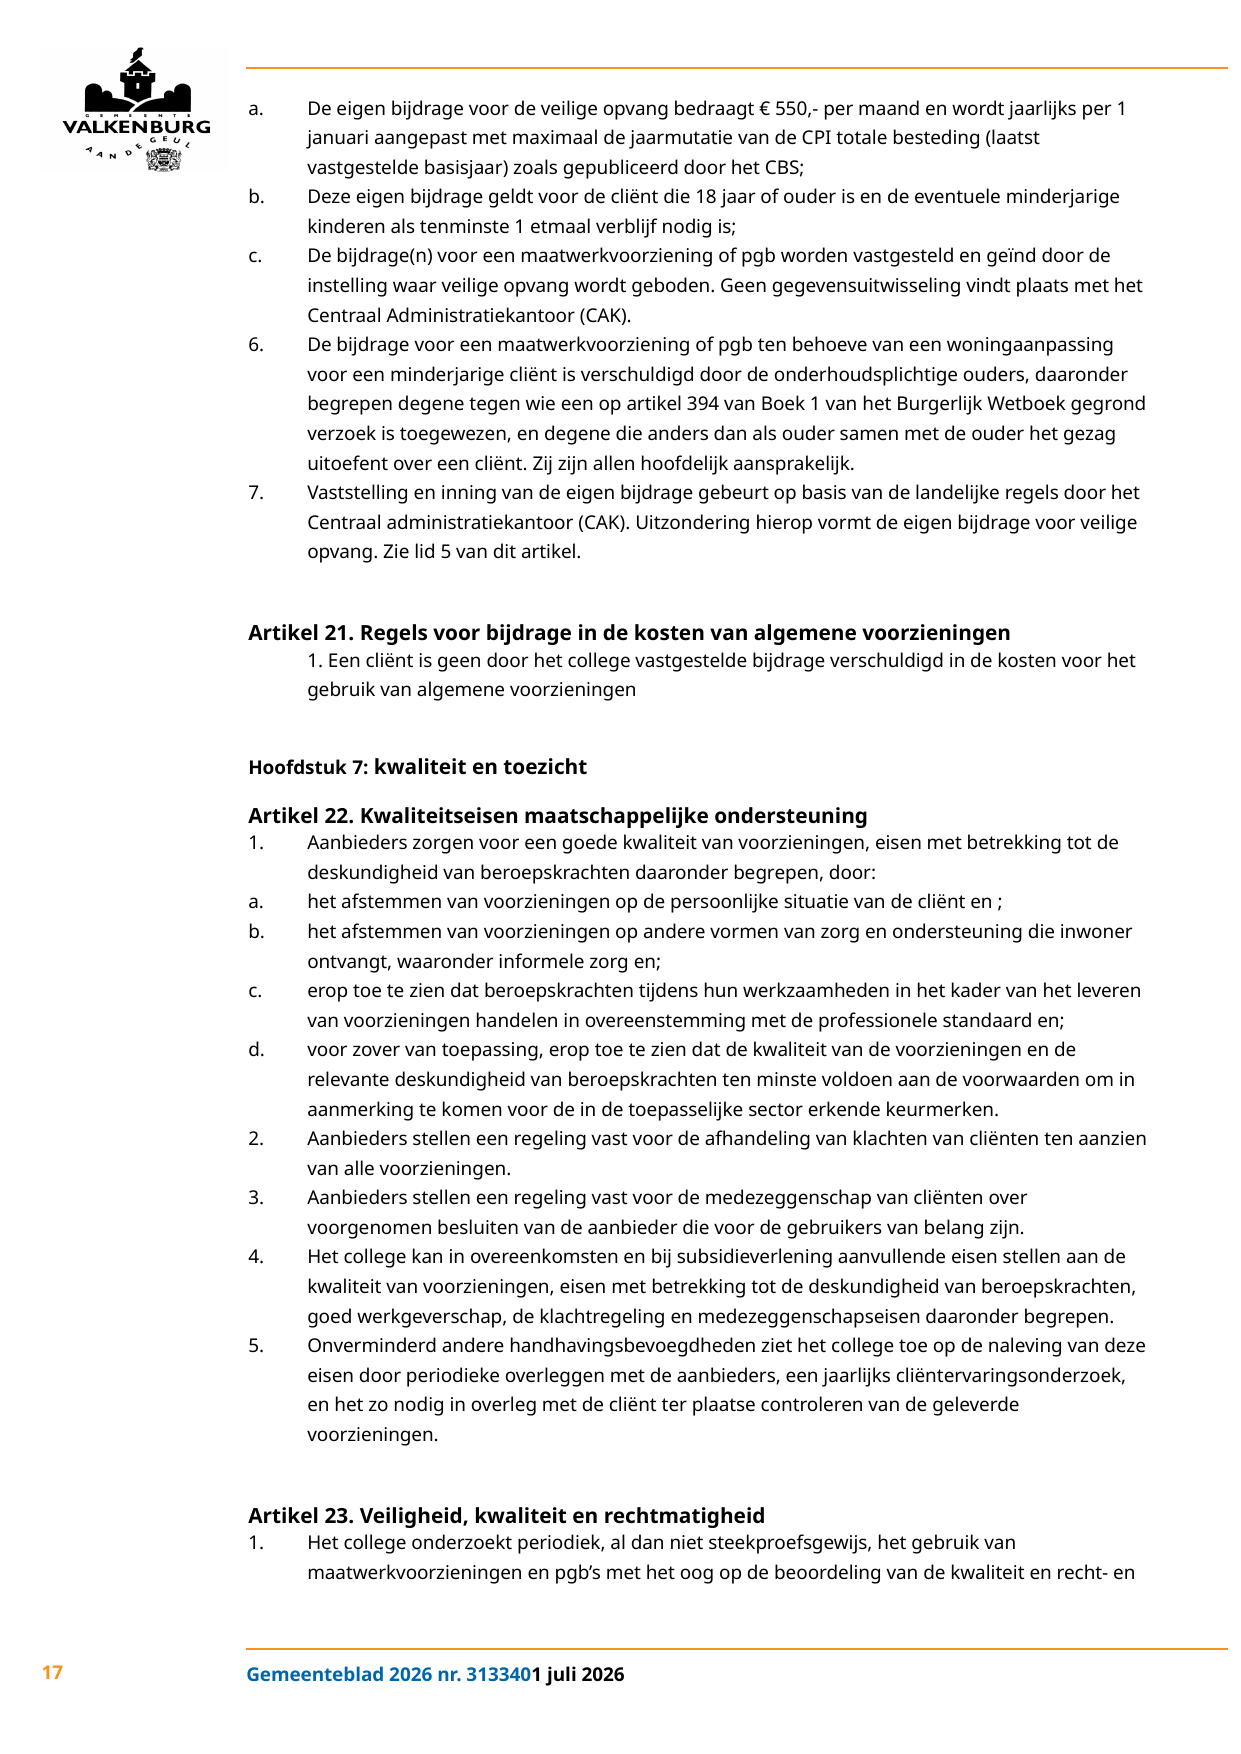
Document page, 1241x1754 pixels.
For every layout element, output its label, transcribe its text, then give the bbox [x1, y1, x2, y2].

text Hoofdstuk 7: kwaliteit en toezicht [248, 752, 1152, 780]
list Het college onderzoekt periodiek, al dan niet steekproefsgewijs, het gebruik van maatwerkvoorzieningen en pgb’s met het oog op de beoordeling van de kwaliteit en recht- en [248, 1529, 1152, 1585]
list Aanbieders zorgen voor een goede kwaliteit van voorzieningen, eisen met betrekking tot de deskundigheid van beroepskrachten daaronder begrepen, door: [248, 829, 1152, 885]
list het afstemmen van voorzieningen op andere vormen van zorg en ondersteuning die inwoner ontvangt, waaronder informele zorg en; [248, 918, 1152, 973]
list Vaststelling en inning van de eigen bijdrage gebeurt op basis van de landelijke regels door het Centraal administratiekantoor (CAK). Uitzondering hierop vormt de eigen bijdrage voor veilige opvang. Zie lid 5 van dit artikel. [248, 479, 1152, 564]
list Aanbieders stellen een regeling vast voor de medezeggenschap van cliënten over voorgenomen besluiten van de aanbieder die voor de gebruikers van belang zijn. [248, 1184, 1152, 1240]
list Deze eigen bijdrage geldt voor de cliënt die 18 jaar of ouder is en de eventuele minderjarige kinderen als tenminste 1 etmaal verblijf nodig is; [248, 183, 1152, 239]
list voor zover van toepassing, erop toe te zien dat de kwaliteit van de voorzieningen en de relevante deskundigheid van beroepskrachten ten minste voldoen aan de voorwaarden om in aanmerking te komen voor de in de toepasselijke sector erkende keurmerken. [248, 1037, 1152, 1121]
list Onverminderd andere handhavingsbevoegdheden ziet het college toe op de naleving van deze eisen door periodieke overleggen met de aanbieders, een jaarlijks cliëntervaringsonderzoek, en het zo nodig in overleg met de cliënt ter plaatse controleren van de geleverde voorzieningen. [248, 1332, 1152, 1447]
list De bijdrage(n) voor een maatwerkvoorziening of pgb worden vastgesteld en geïnd door de instelling waar veilige opvang wordt geboden. Geen gegevensuitwisseling vindt plaats met het Centraal Administratiekantoor (CAK). [248, 243, 1152, 328]
list De eigen bijdrage voor de veilige opvang bedraagt € 550,- per maand en wordt jaarlijks per 1 januari aangepast met maximaal de jaarmutatie van de CPI totale besteding (laatst vastgestelde basisjaar) zoals gepubliceerd door het CBS; [248, 95, 1152, 180]
text Artikel 22. Kwaliteitseisen maatschappelijke ondersteuning [248, 801, 1152, 829]
picture [41, 47, 231, 172]
text Artikel 23. Veiligheid, kwaliteit en rechtmatigheid [248, 1501, 1152, 1529]
list het afstemmen van voorzieningen op de persoonlijke situatie van de cliënt en ; [248, 889, 1152, 914]
text Artikel 21. Regels voor bijdrage in de kosten van algemene voorzieningen [248, 618, 1152, 647]
list Aanbieders stellen een regeling vast voor de afhandeling van klachten van cliënten ten aanzien van alle voorzieningen. [248, 1125, 1152, 1181]
list 1. Een cliënt is geen door het college vastgestelde bijdrage verschuldigd in de kosten voor het gebruik van algemene voorzieningen [248, 647, 1152, 702]
list De bijdrage voor een maatwerkvoorziening of pgb ten behoeve van een woningaanpassing voor een minderjarige cliënt is verschuldigd door de onderhoudsplichtige ouders, daaronder begrepen degene tegen wie een op artikel 394 van Boek 1 van het Burgerlijk Wetboek gegrond verzoek is toegewezen, en degene die anders dan als ouder samen met de ouder het gezag uitoefent over een cliënt. Zij zijn allen hoofdelijk aansprakelijk. [248, 331, 1152, 476]
list erop toe te zien dat beroepskrachten tijdens hun werkzaamheden in het kader van het leveren van voorzieningen handelen in overeenstemming met de professionele standaard en; [248, 977, 1152, 1033]
list Het college kan in overeenkomsten en bij subsidieverlening aanvullende eisen stellen aan de kwaliteit van voorzieningen, eisen met betrekking tot de deskundigheid van beroepskrachten, goed werkgeverschap, de klachtregeling en medezeggenschapseisen daaronder begrepen. [248, 1244, 1152, 1328]
